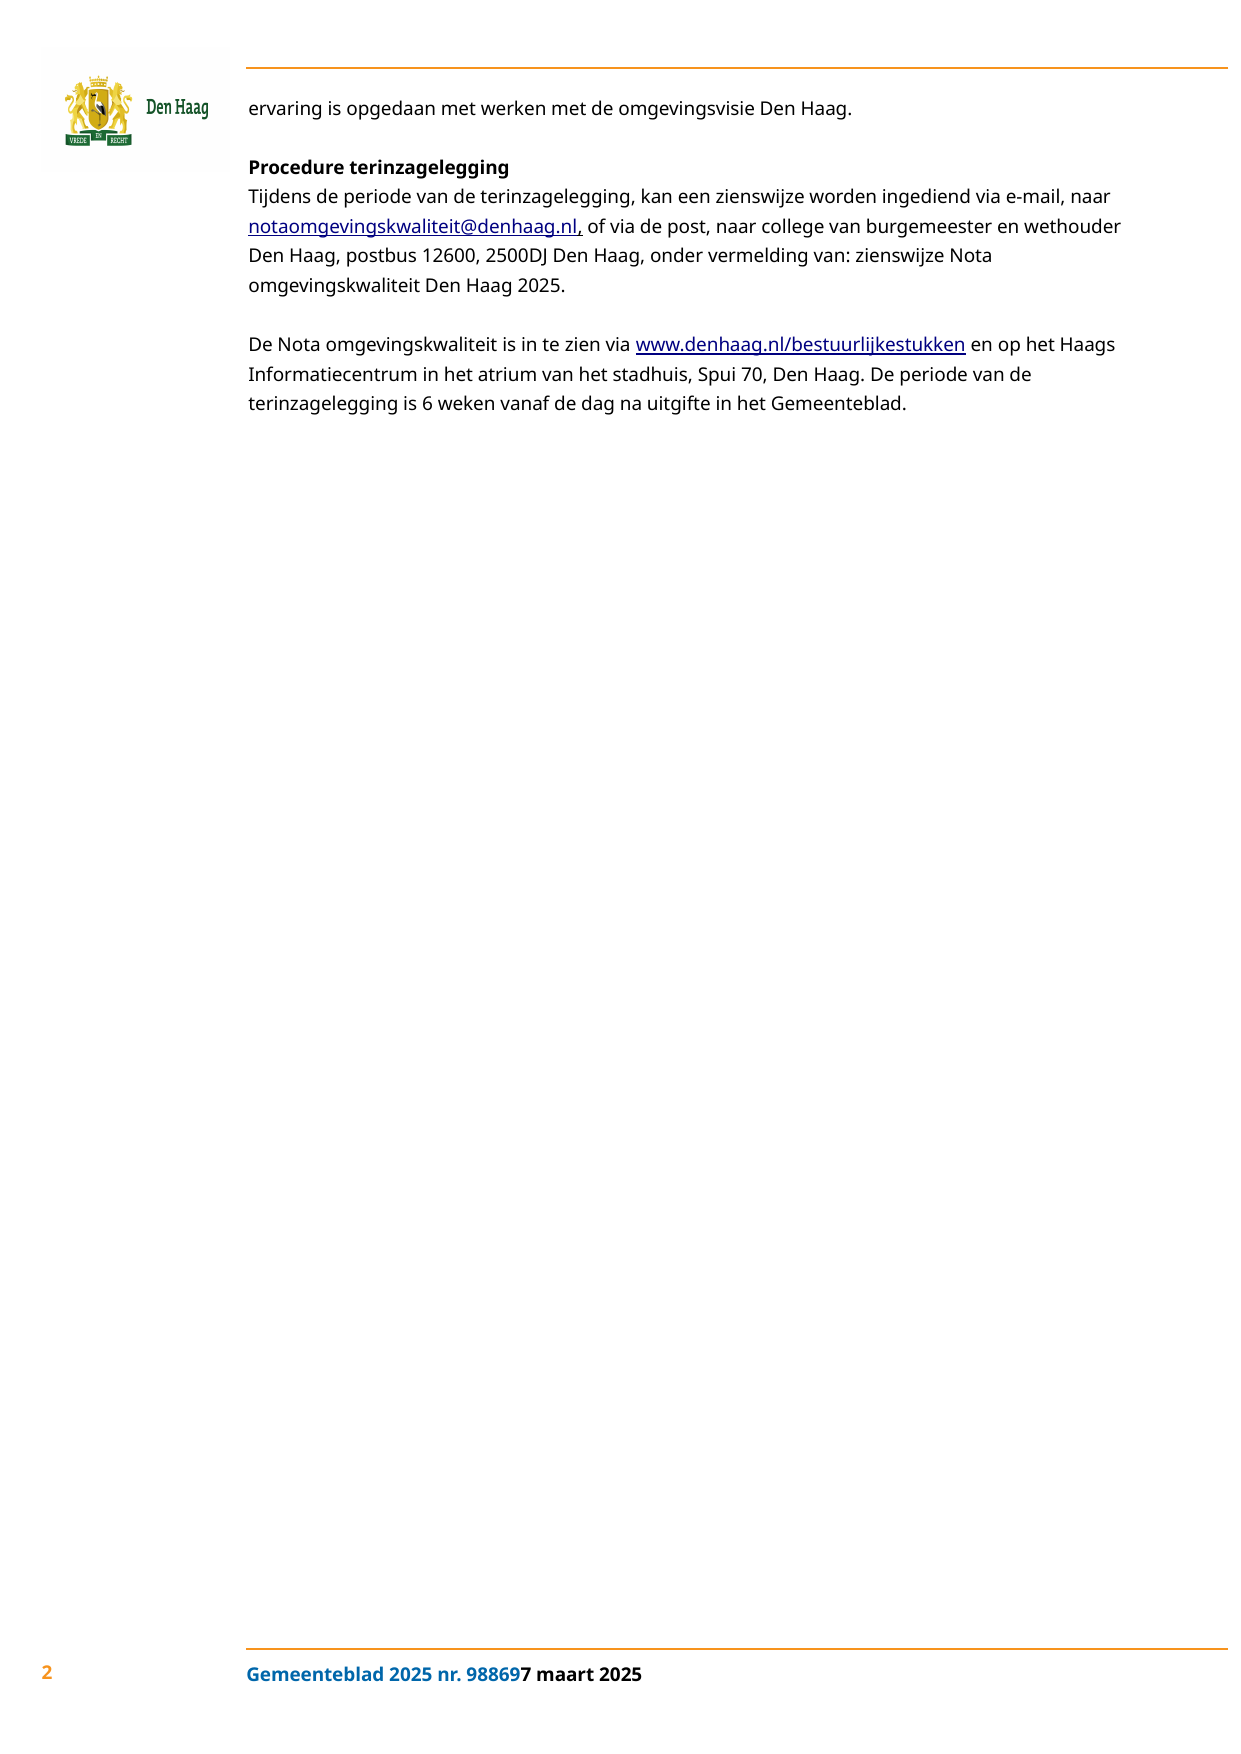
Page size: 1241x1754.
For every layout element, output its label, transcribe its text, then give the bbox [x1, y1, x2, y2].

picture [41, 47, 231, 172]
text Tijdens de periode van de terinzagelegging, kan een zienswijze worden ingediend via e-mail, naar notaomgevingskwaliteit@denhaag.nl, of via de post, naar college van burgemeester en wethouder Den Haag, postbus 12600, 2500DJ Den Haag, onder vermelding van: zienswijze Nota omgevingskwaliteit Den Haag 2025. [248, 183, 1152, 298]
text Procedure terinzagelegging [248, 154, 1152, 180]
text De Nota omgevingskwaliteit is in te zien via www.denhaag.nl/bestuurlijkestukken en op het Haags Informatiecentrum in het atrium van het stadhuis, Spui 70, Den Haag. De periode van de terinzagelegging is 6 weken vanaf de dag na uitgifte in het Gemeenteblad. [248, 331, 1152, 416]
text ervaring is opgedaan met werken met de omgevingsvisie Den Haag. [248, 95, 1152, 121]
